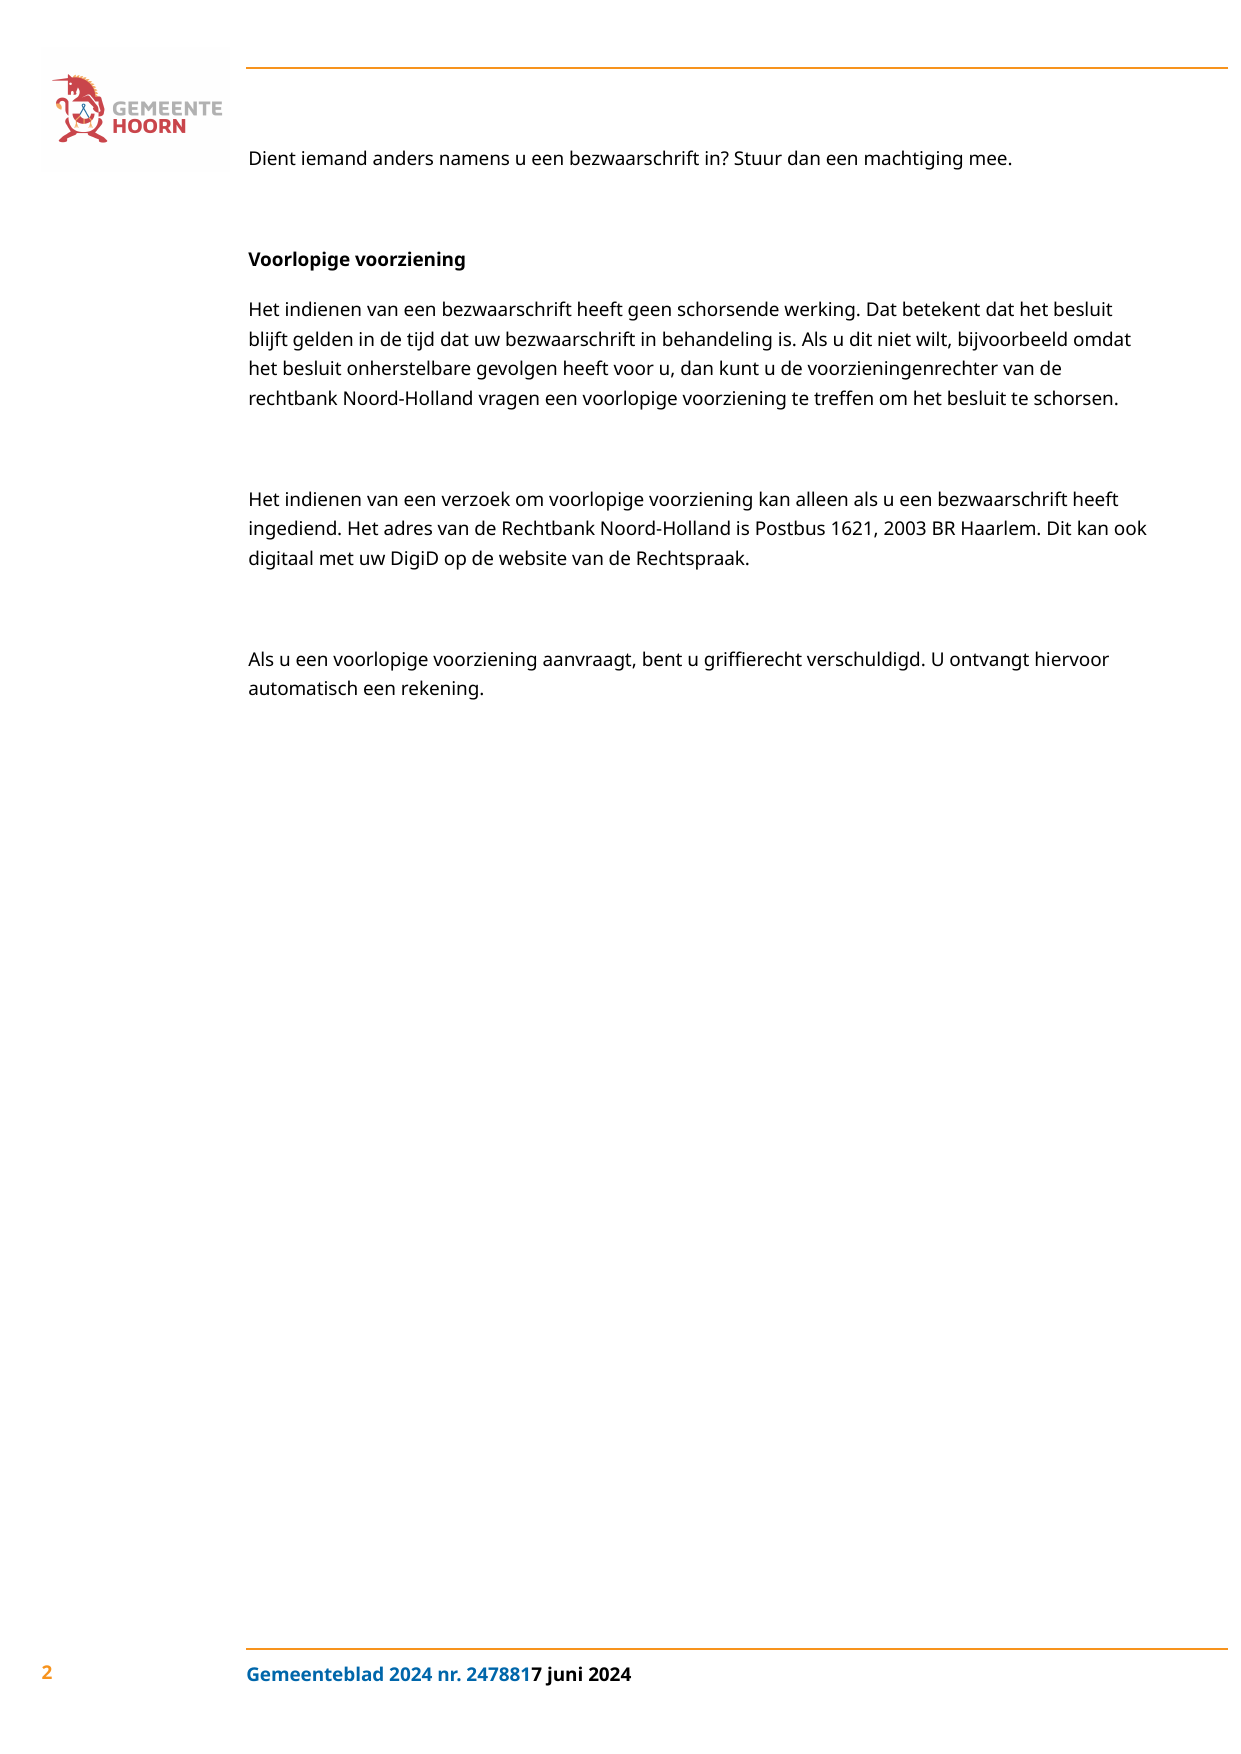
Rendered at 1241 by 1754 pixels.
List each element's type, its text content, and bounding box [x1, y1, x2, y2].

text Als u een voorlopige voorziening aanvraagt, bent u griffierecht verschuldigd. U ontvangt hiervoor automatisch een rekening. [248, 646, 1152, 701]
text Dient iemand anders namens u een bezwaarschrift in? Stuur dan een machtiging mee. [248, 145, 1152, 171]
text Het indienen van een verzoek om voorlopige voorziening kan alleen als u een bezwaarschrift heeft ingediend. Het adres van de Rechtbank Noord-Holland is Postbus 1621, 2003 BR Haarlem. Dit kan ook digitaal met uw DigiD op de website van de Rechtspraak. [248, 486, 1152, 571]
text Voorlopige voorziening [248, 246, 1152, 272]
picture [41, 47, 231, 172]
text Het indienen van een bezwaarschrift heeft geen schorsende werking. Dat betekent dat het besluit blijft gelden in de tijd dat uw bezwaarschrift in behandeling is. Als u dit niet wilt, bijvoorbeeld omdat het besluit onherstelbare gevolgen heeft voor u, dan kunt u de voorzieningenrechter van de rechtbank Noord-Holland vragen een voorlopige voorziening te treffen om het besluit te schorsen. [248, 296, 1152, 411]
